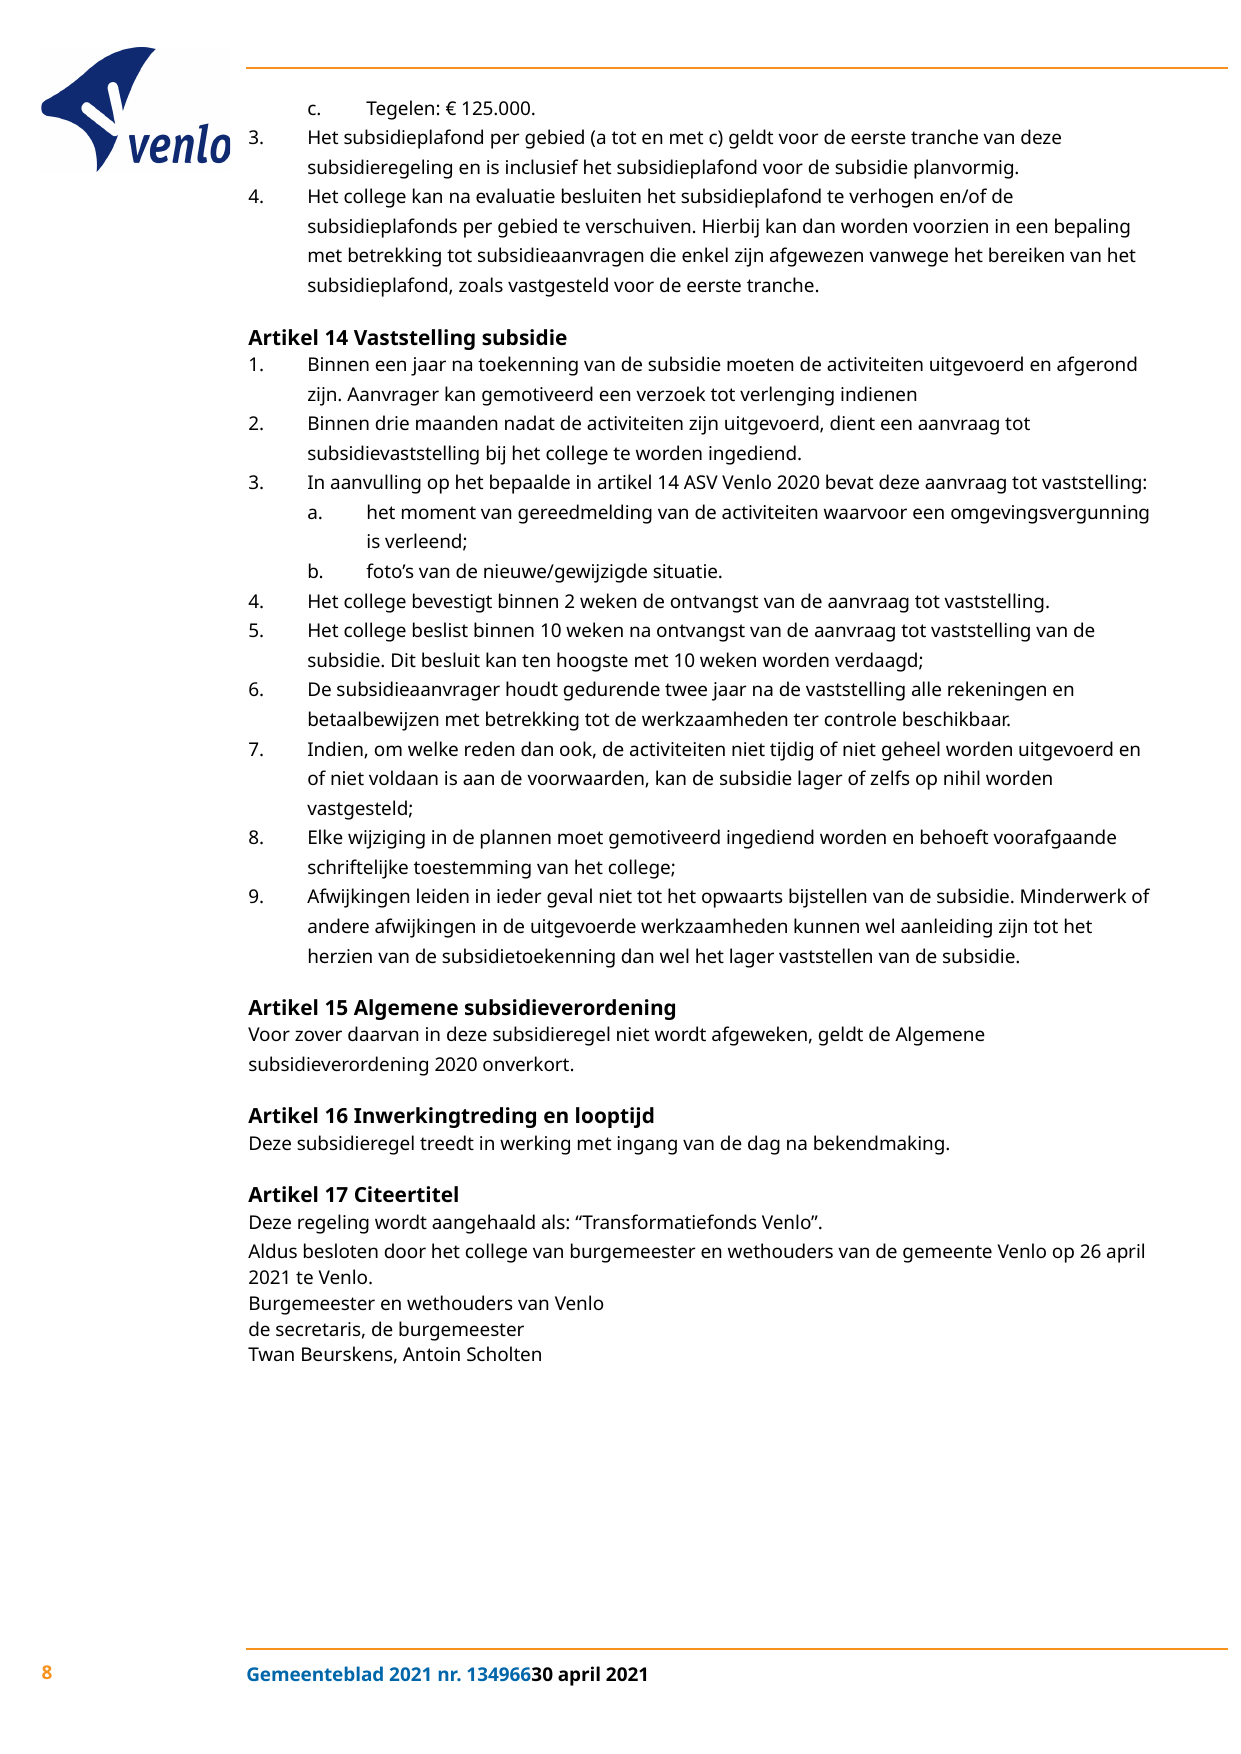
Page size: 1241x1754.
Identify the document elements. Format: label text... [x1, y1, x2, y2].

picture [41, 47, 231, 172]
list Indien, om welke reden dan ook, de activiteiten niet tijdig of niet geheel worden uitgevoerd en of niet voldaan is aan de voorwaarden, kan de subsidie lager of zelfs op nihil worden vastgesteld; [248, 736, 1152, 821]
text Deze subsidieregel treedt in werking met ingang van de dag na bekendmaking. [248, 1130, 1152, 1156]
list Binnen een jaar na toekenning van de subsidie moeten de activiteiten uitgevoerd en afgerond zijn. Aanvrager kan gemotiveerd een verzoek tot verlenging indienen [248, 351, 1152, 406]
list Het college beslist binnen 10 weken na ontvangst van de aanvraag tot vaststelling van de subsidie. Dit besluit kan ten hoogste met 10 weken worden verdaagd; [248, 617, 1152, 673]
list Tegelen: € 125.000. [307, 95, 1152, 121]
text Burgemeester en wethouders van Venlo [248, 1290, 1152, 1316]
text Aldus besloten door het college van burgemeester en wethouders van de gemeente Venlo op 26 april 2021 te Venlo. [248, 1238, 1152, 1290]
list Binnen drie maanden nadat de activiteiten zijn uitgevoerd, dient een aanvraag tot subsidievaststelling bij het college te worden ingediend. [248, 410, 1152, 466]
list Afwijkingen leiden in ieder geval niet tot het opwaarts bijstellen van de subsidie. Minderwerk of andere afwijkingen in de uitgevoerde werkzaamheden kunnen wel aanleiding zijn tot het herzien van de subsidietoekenning dan wel het lager vaststellen van de subsidie. [248, 884, 1152, 968]
text Deze regeling wordt aangehaald als: “Transformatiefonds Venlo”. [248, 1209, 1152, 1235]
list Het subsidieplafond per gebied (a tot en met c) geldt voor de eerste tranche van deze subsidieregeling en is inclusief het subsidieplafond voor de subsidie planvormig. [248, 124, 1152, 180]
list Het college bevestigt binnen 2 weken de ontvangst van de aanvraag tot vaststelling. [248, 588, 1152, 613]
list Elke wijziging in de plannen moet gemotiveerd ingediend worden en behoeft voorafgaande schriftelijke toestemming van het college; [248, 824, 1152, 880]
text Voor zover daarvan in deze subsidieregel niet wordt afgeweken, geldt de Algemene subsidieverordening 2020 onverkort. [248, 1022, 1152, 1077]
list Het college kan na evaluatie besluiten het subsidieplafond te verhogen en/of de subsidieplafonds per gebied te verschuiven. Hierbij kan dan worden voorzien in een bepaling met betrekking tot subsidieaanvragen die enkel zijn afgewezen vanwege het bereiken van het subsidieplafond, zoals vastgesteld voor de eerste tranche. [248, 183, 1152, 298]
list In aanvulling op het bepaalde in artikel 14 ASV Venlo 2020 bevat deze aanvraag tot vaststelling: [248, 469, 1152, 495]
text Twan Beurskens, Antoin Scholten [248, 1341, 1152, 1367]
text Artikel 16 Inwerkingtreding en looptijd [248, 1102, 1152, 1130]
text Artikel 14 Vaststelling subsidie [248, 323, 1152, 351]
list De subsidieaanvrager houdt gedurende twee jaar na de vaststelling alle rekeningen en betaalbewijzen met betrekking tot de werkzaamheden ter controle beschikbaar. [248, 677, 1152, 732]
list het moment van gereedmelding van de activiteiten waarvoor een omgevingsvergunning is verleend; [307, 499, 1152, 554]
text Artikel 17 Citeertitel [248, 1181, 1152, 1209]
text Artikel 15 Algemene subsidieverordening [248, 993, 1152, 1022]
list foto’s van de nieuwe/gewijzigde situatie. [307, 558, 1152, 584]
text de secretaris, de burgemeester [248, 1316, 1152, 1341]
